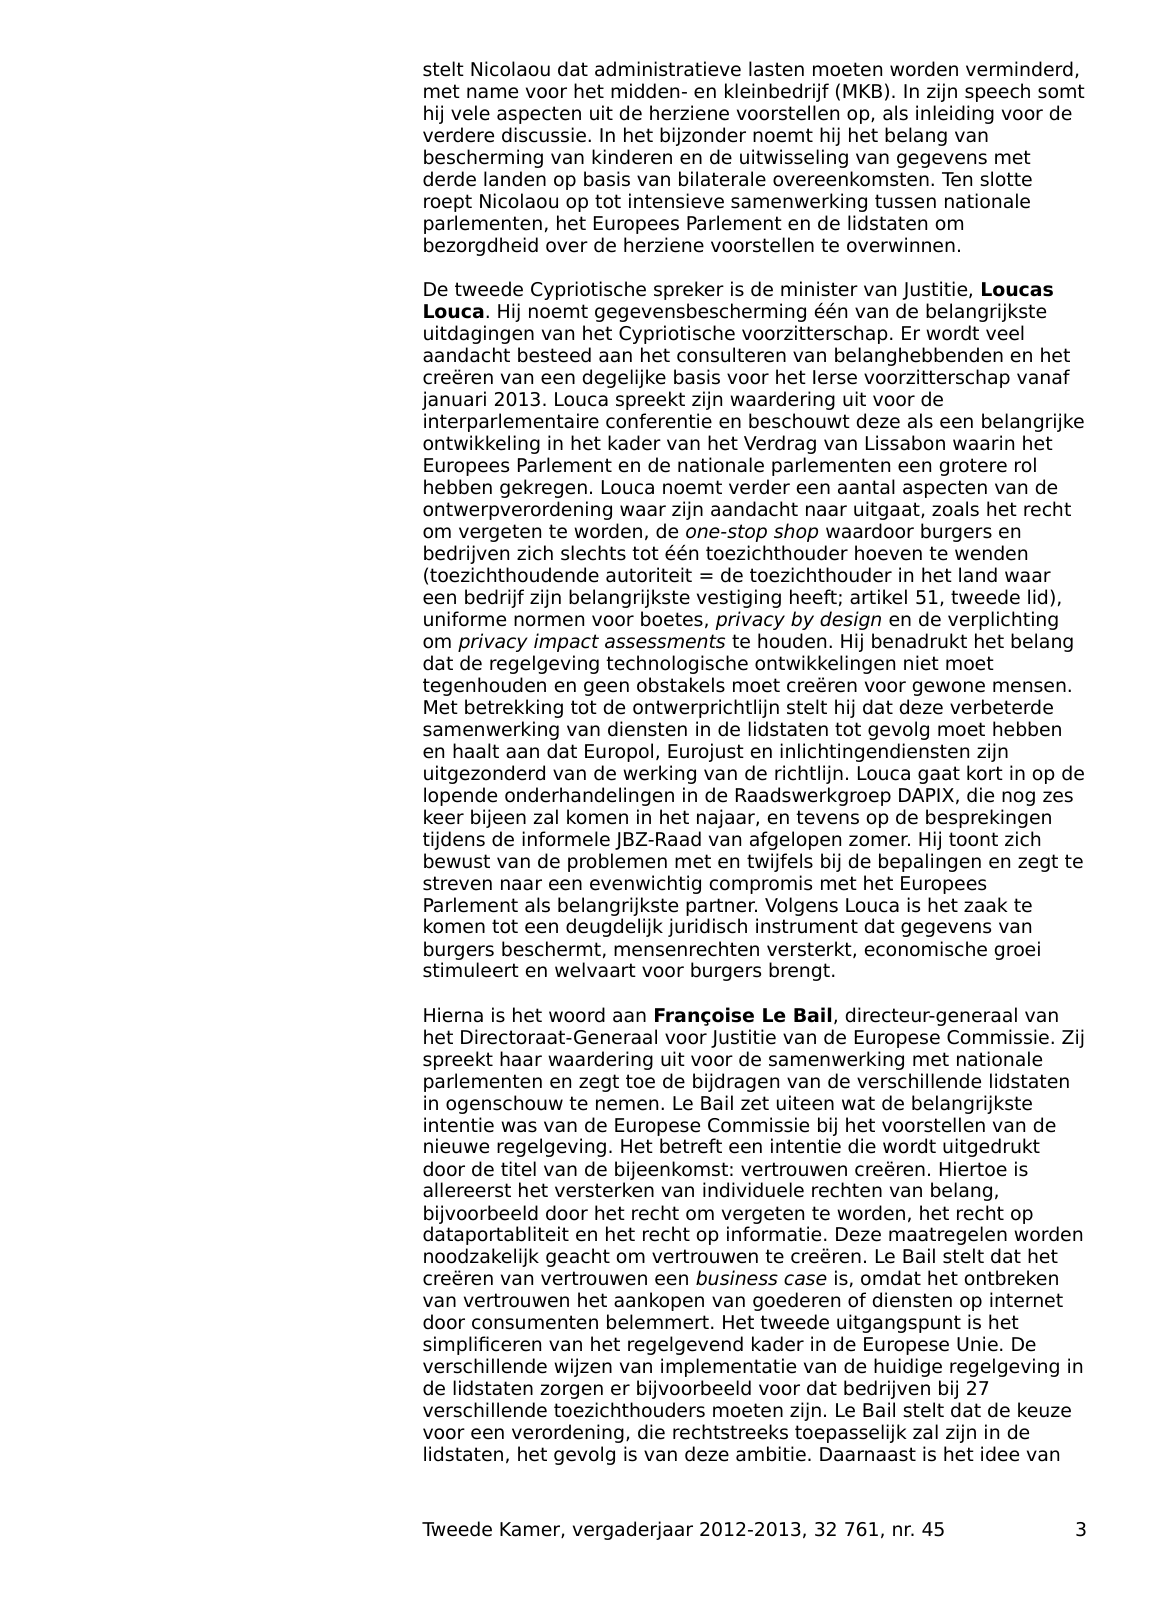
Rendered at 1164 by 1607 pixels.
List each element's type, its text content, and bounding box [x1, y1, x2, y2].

text De tweede Cypriotische spreker is de minister van Justitie, Loucas Louca. Hij noemt gegevensbescherming één van de belangrijkste uitdagingen van het Cypriotische voorzitterschap. Er wordt veel aandacht besteed aan het consulteren van belanghebbenden en het creëren van een degelijke basis voor het Ierse voorzitterschap vanaf januari 2013. Louca spreekt zijn waardering uit voor de interparlementaire conferentie en beschouwt deze als een belangrijke ontwikkeling in het kader van het Verdrag van Lissabon waarin het Europees Parlement en de nationale parlementen een grotere rol hebben gekregen. Louca noemt verder een aantal aspecten van de ontwerpverordening waar zijn aandacht naar uitgaat, zoals het recht om vergeten te worden, de one-stop shop waardoor burgers en bedrijven zich slechts tot één toezichthouder hoeven te wenden (toezichthoudende autoriteit = de toezichthouder in het land waar een bedrijf zijn belangrijkste vestiging heeft; artikel 51, tweede lid), uniforme normen voor boetes, privacy by design en de verplichting om privacy impact assessments te houden. Hij benadrukt het belang dat de regelgeving technologische ontwikkelingen niet moet tegenhouden en geen obstakels moet creëren voor gewone mensen. Met betrekking tot de ontwerprichtlijn stelt hij dat deze verbeterde samenwerking van diensten in de lidstaten tot gevolg moet hebben en haalt aan dat Europol, Eurojust en inlichtingendiensten zijn uitgezonderd van de werking van de richtlijn. Louca gaat kort in op de lopende onderhandelingen in de Raadswerkgroep DAPIX, die nog zes keer bijeen zal komen in het najaar, en tevens op de besprekingen tijdens de informele JBZ-Raad van afgelopen zomer. Hij toont zich bewust van de problemen met en twijfels bij de bepalingen en zegt te streven naar een evenwichtig compromis met het Europees Parlement als belangrijkste partner. Volgens Louca is het zaak te komen tot een deugdelijk juridisch instrument dat gegevens van burgers beschermt, mensenrechten versterkt, economische groei stimuleert en welvaart voor burgers brengt. [422, 279, 1087, 982]
text stelt Nicolaou dat administratieve lasten moeten worden verminderd, met name voor het midden- en kleinbedrijf (MKB). In zijn speech somt hij vele aspecten uit de herziene voorstellen op, als inleiding voor de verdere discussie. In het bijzonder noemt hij het belang van bescherming van kinderen en de uitwisseling van gegevens met derde landen op basis van bilaterale overeenkomsten. Ten slotte roept Nicolaou op tot intensieve samenwerking tussen nationale parlementen, het Europees Parlement en de lidstaten om bezorgdheid over de herziene voorstellen te overwinnen. [422, 59, 1087, 257]
text Hierna is het woord aan Françoise Le Bail, directeur-generaal van het Directoraat-Generaal voor Justitie van de Europese Commissie. Zij spreekt haar waardering uit voor de samenwerking met nationale parlementen en zegt toe de bijdragen van de verschillende lidstaten in ogenschouw te nemen. Le Bail zet uiteen wat de belangrijkste intentie was van de Europese Commissie bij het voorstellen van de nieuwe regelgeving. Het betreft een intentie die wordt uitgedrukt door de titel van de bijeenkomst: vertrouwen creëren. Hiertoe is allereerst het versterken van individuele rechten van belang, bijvoorbeeld door het recht om vergeten te worden, het recht op dataportabliteit en het recht op informatie. Deze maatregelen worden noodzakelijk geacht om vertrouwen te creëren. Le Bail stelt dat het creëren van vertrouwen een business case is, omdat het ontbreken van vertrouwen het aankopen van goederen of diensten op internet door consumenten belemmert. Het tweede uitgangspunt is het simplificeren van het regelgevend kader in de Europese Unie. De verschillende wijzen van implementatie van de huidige regelgeving in de lidstaten zorgen er bijvoorbeeld voor dat bedrijven bij 27 verschillende toezichthouders moeten zijn. Le Bail stelt dat de keuze voor een verordening, die rechtstreeks toepasselijk zal zijn in de lidstaten, het gevolg is van deze ambitie. Daarnaast is het idee van [422, 1004, 1087, 1466]
